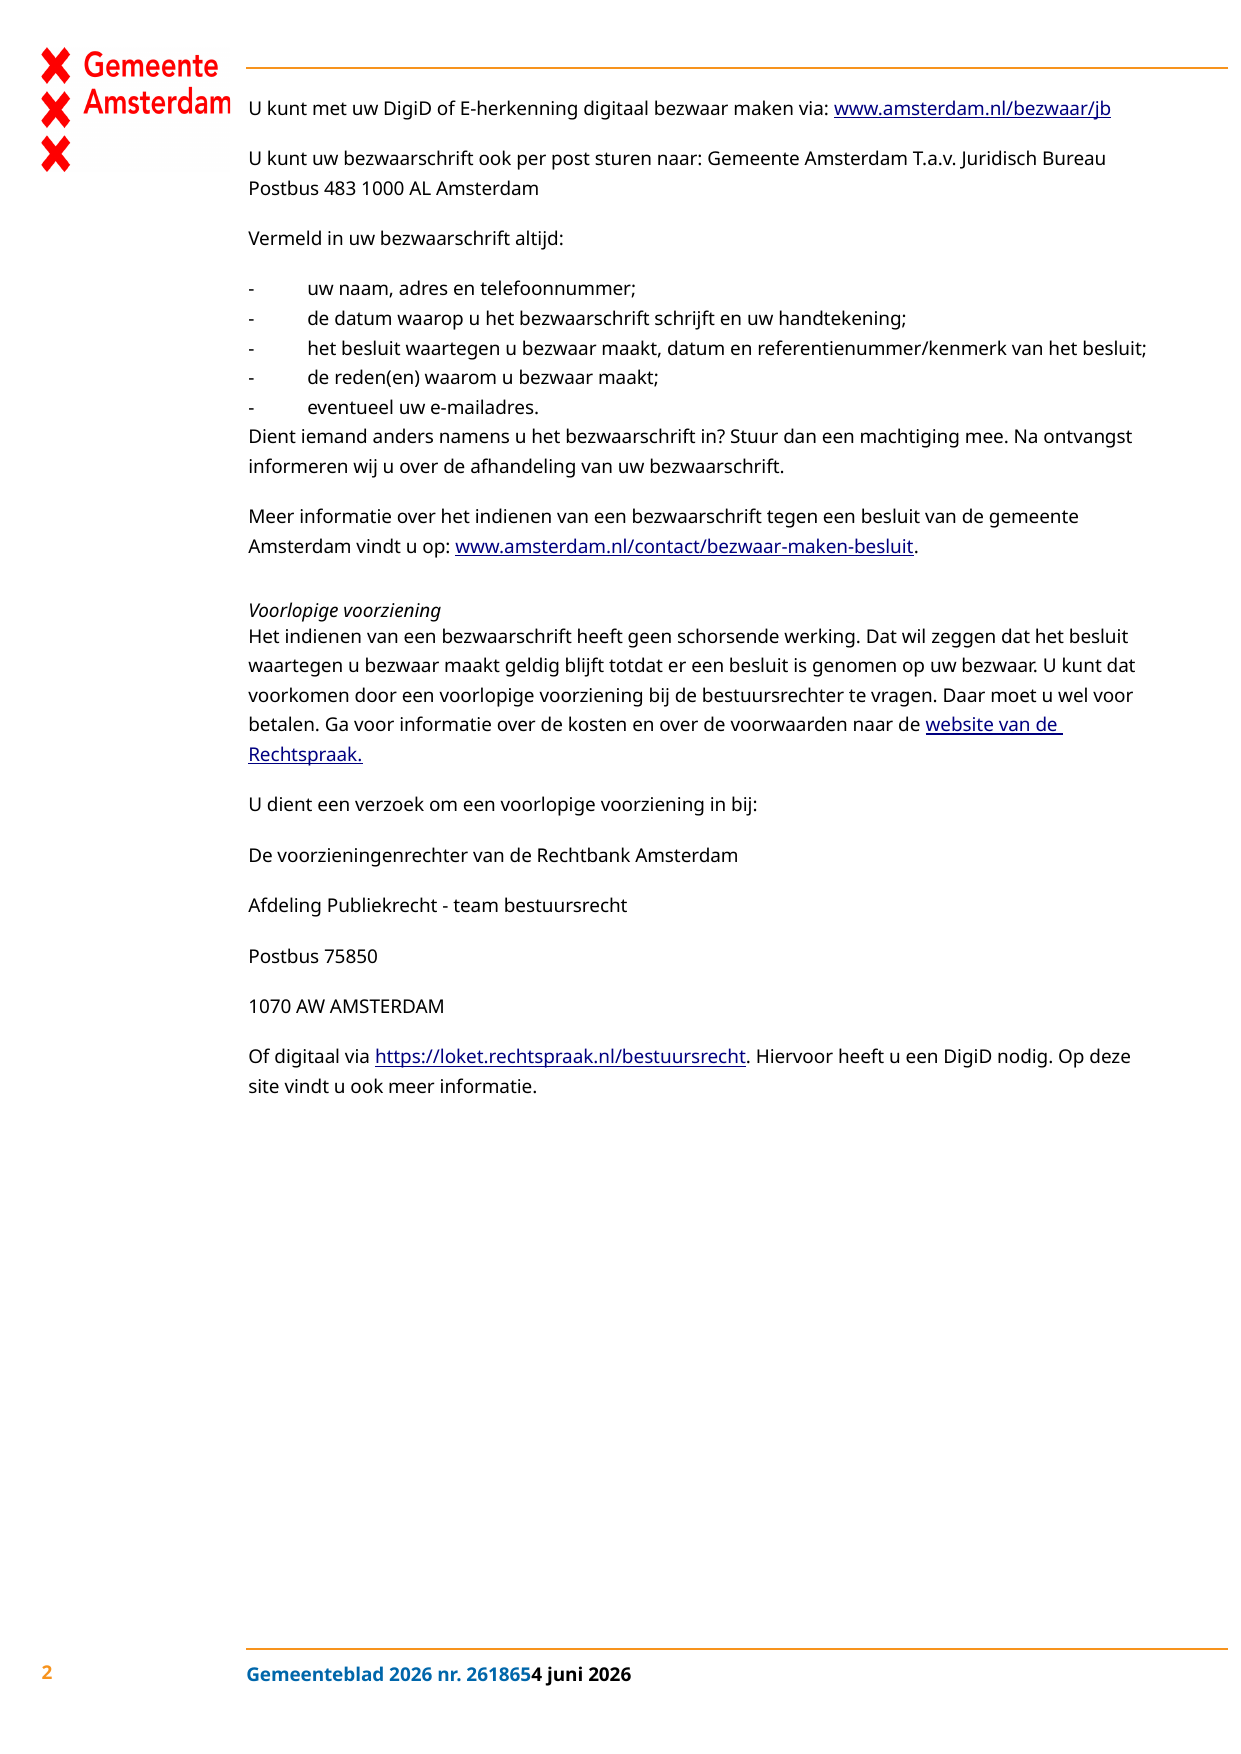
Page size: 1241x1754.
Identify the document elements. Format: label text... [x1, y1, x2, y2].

list eventueel uw e-mailadres. [248, 394, 1152, 420]
picture [41, 47, 231, 172]
text Afdeling Publiekrecht - team bestuursrecht [248, 892, 1152, 918]
text Vermeld in uw bezwaarschrift altijd: [248, 225, 1152, 251]
text U kunt met uw DigiD of E-herkenning digitaal bezwaar maken via: www.amsterdam.nl/bezwaar/jb [248, 95, 1152, 121]
list de datum waarop u het bezwaarschrift schrijft en uw handtekening; [248, 305, 1152, 331]
text Dient iemand anders namens u het bezwaarschrift in? Stuur dan een machtiging mee. Na ontvangst informeren wij u over de afhandeling van uw bezwaarschrift. [248, 423, 1152, 479]
text Postbus 75850 [248, 943, 1152, 968]
text U kunt uw bezwaarschrift ook per post sturen naar: Gemeente Amsterdam T.a.v. Juridisch Bureau Postbus 483 1000 AL Amsterdam [248, 145, 1152, 201]
text De voorzieningenrechter van de Rechtbank Amsterdam [248, 842, 1152, 868]
list de reden(en) waarom u bezwaar maakt; [248, 364, 1152, 390]
list het besluit waartegen u bezwaar maakt, datum en referentienummer/kenmerk van het besluit; [248, 335, 1152, 361]
list uw naam, adres en telefoonnummer; [248, 276, 1152, 301]
text Meer informatie over het indienen van een bezwaarschrift tegen een besluit van de gemeente Amsterdam vindt u op: www.amsterdam.nl/contact/bezwaar-maken-besluit. [248, 503, 1152, 559]
text U dient een verzoek om een voorlopige voorziening in bij: [248, 792, 1152, 817]
text 1070 AW AMSTERDAM [248, 993, 1152, 1019]
text Het indienen van een bezwaarschrift heeft geen schorsende werking. Dat wil zeggen dat het besluit waartegen u bezwaar maakt geldig blijft totdat er een besluit is genomen op uw bezwaar. U kunt dat voorkomen door een voorlopige voorziening bij de bestuursrechter te vragen. Daar moet u wel voor betalen. Ga voor informatie over de kosten en over de voorwaarden naar de website van de Rechtspraak. [248, 623, 1152, 767]
text Voorlopige voorziening [248, 597, 1152, 623]
text Of digitaal via https://loket.rechtspraak.nl/bestuursrecht. Hiervoor heeft u een DigiD nodig. Op deze site vindt u ook meer informatie. [248, 1044, 1152, 1099]
